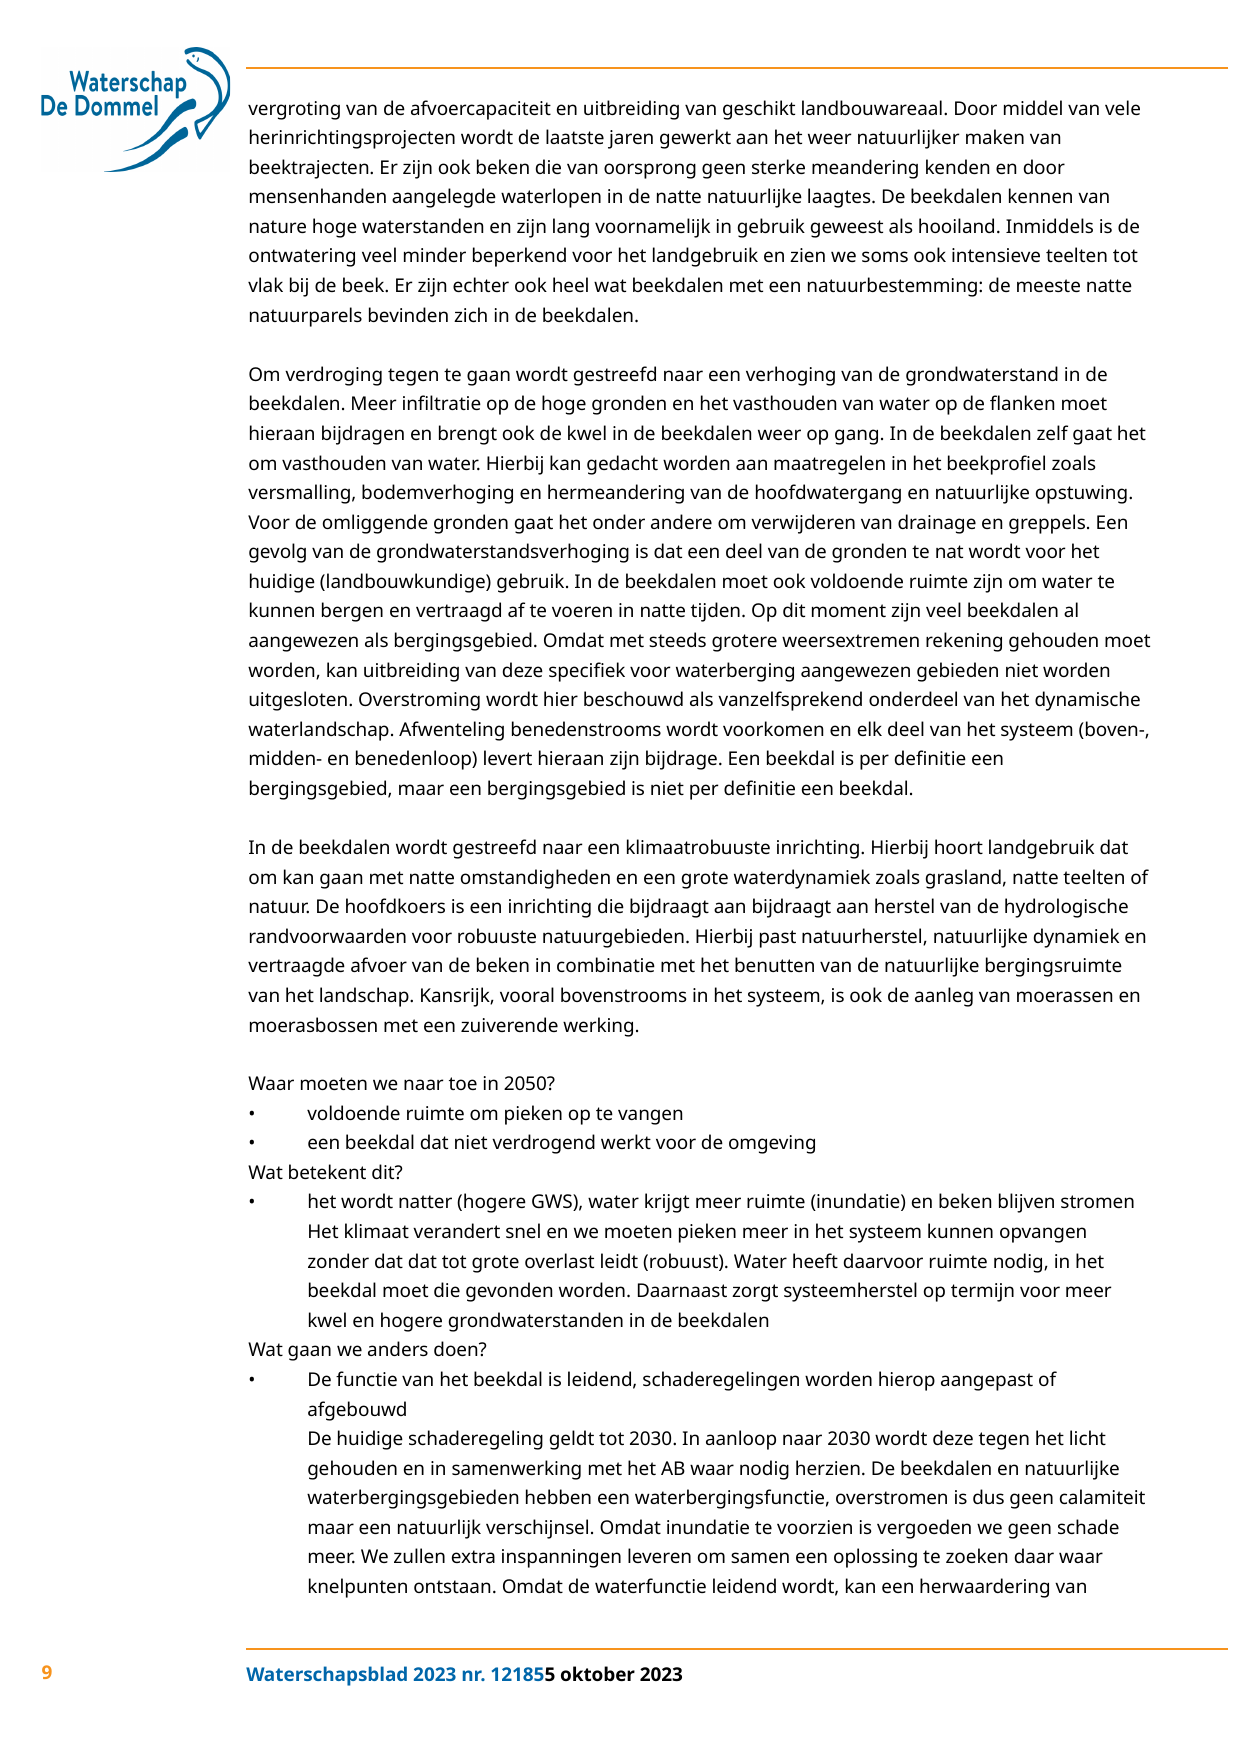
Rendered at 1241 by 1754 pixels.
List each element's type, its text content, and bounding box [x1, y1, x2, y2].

list een beekdal dat niet verdrogend werkt voor de omgeving [248, 1129, 1152, 1155]
picture [198, 118, 210, 131]
picture [204, 47, 231, 76]
table_header vergroting van de afvoercapaciteit en uitbreiding van geschikt landbouwareaal. Door middel van vele herinrichtingsprojecten wordt de laatste jaren gewerkt aan het weer natuurlijker maken van beektrajecten. Er zijn ook beken die van oorsprong geen sterke meandering kenden en door mensenhanden aangelegde waterlopen in de natte natuurlijke laagtes. De beekdalen kennen van nature hoge waterstanden en zijn lang voornamelijk in gebruik geweest als hooiland. Inmiddels is de ontwatering veel minder beperkend voor het landgebruik en zien we soms ook intensieve teelten tot vlak bij de beek. Er zijn echter ook heel wat beekdalen met een natuurbestemming: de meeste natte natuurparels bevinden zich in de beekdalen. Om verdroging tegen te gaan wordt gestreefd naar een verhoging van de grondwaterstand in de beekdalen. Meer infiltratie op de hoge gronden en het vasthouden van water op de flanken moet hieraan bijdragen en brengt ook de kwel in de beekdalen weer op gang. In de beekdalen zelf gaat het om vasthouden van water. Hierbij kan gedacht worden aan maatregelen in het beekprofiel zoals versmalling, bodemverhoging en hermeandering van de hoofdwatergang en natuurlijke opstuwing. Voor de omliggende gronden gaat het onder andere om verwijderen van drainage en greppels. Een gevolg van de grondwaterstandsverhoging is dat een deel van de gronden te nat wordt voor het huidige (landbouwkundige) gebruik. In de beekdalen moet ook voldoende ruimte zijn om water te kunnen bergen en vertraagd af te voeren in natte tijden. Op dit moment zijn veel beekdalen al aangewezen als bergingsgebied. Omdat met steeds grotere weersextremen rekening gehouden moet worden, kan uitbreiding van deze specifiek voor waterberging aangewezen gebieden niet worden uitgesloten. Overstroming wordt hier beschouwd als vanzelfsprekend onderdeel van het dynamische waterlandschap. Afwenteling benedenstrooms wordt voorkomen en elk deel van het systeem (boven-, midden- en benedenloop) levert hieraan zijn bijdrage. Een beekdal is per definitie een bergingsgebied, maar een bergingsgebied is niet per definitie een beekdal. In de beekdalen wordt gestreefd naar een klimaatrobuuste inrichting. Hierbij hoort landgebruik dat om kan gaan met natte omstandigheden en een grote waterdynamiek zoals grasland, natte teelten of natuur. De hoofdkoers is een inrichting die bijdraagt aan bijdraagt aan herstel van de hydrologische randvoorwaarden voor robuuste natuurgebieden. Hierbij past natuurherstel, natuurlijke dynamiek en vertraagde afvoer van de beken in combinatie met het benutten van de natuurlijke bergingsruimte van het landschap. Kansrijk, vooral bovenstrooms in het systeem, is ook de aanleg van moerassen en moerasbossen met een zuiverende werking. [248, 95, 1152, 1038]
list voldoende ruimte om pieken op te vangen [248, 1100, 1152, 1126]
list De huidige schaderegeling geldt tot 2030. In aanloop naar 2030 wordt deze tegen het licht gehouden en in samenwerking met het AB waar nodig herzien. De beekdalen en natuurlijke waterbergingsgebieden hebben een waterbergingsfunctie, overstromen is dus geen calamiteit maar een natuurlijk verschijnsel. Omdat inundatie te voorzien is vergoeden we geen schade meer. We zullen extra inspanningen leveren om samen een oplossing te zoeken daar waar knelpunten ontstaan. Omdat de waterfunctie leidend wordt, kan een herwaardering van [248, 1425, 1152, 1599]
text Wat betekent dit? [248, 1159, 1152, 1185]
list De functie van het beekdal is leidend, schaderegelingen worden hierop aangepast of afgebouwd [248, 1366, 1152, 1422]
text Wat gaan we anders doen? [248, 1337, 1152, 1362]
list Het klimaat verandert snel en we moeten pieken meer in het systeem kunnen opvangen zonder dat dat tot grote overlast leidt (robuust). Water heeft daarvoor ruimte nodig, in het beekdal moet die gevonden worden. Daarnaast zorgt systeemherstel op termijn voor meer kwel en hogere grondwaterstanden in de beekdalen [248, 1218, 1152, 1333]
picture [45, 99, 51, 111]
text Waar moeten we naar toe in 2050? [248, 1070, 1152, 1096]
picture [41, 47, 231, 172]
list het wordt natter (hogere GWS), water krijgt meer ruimte (inundatie) en beken blijven stromen [248, 1189, 1152, 1214]
